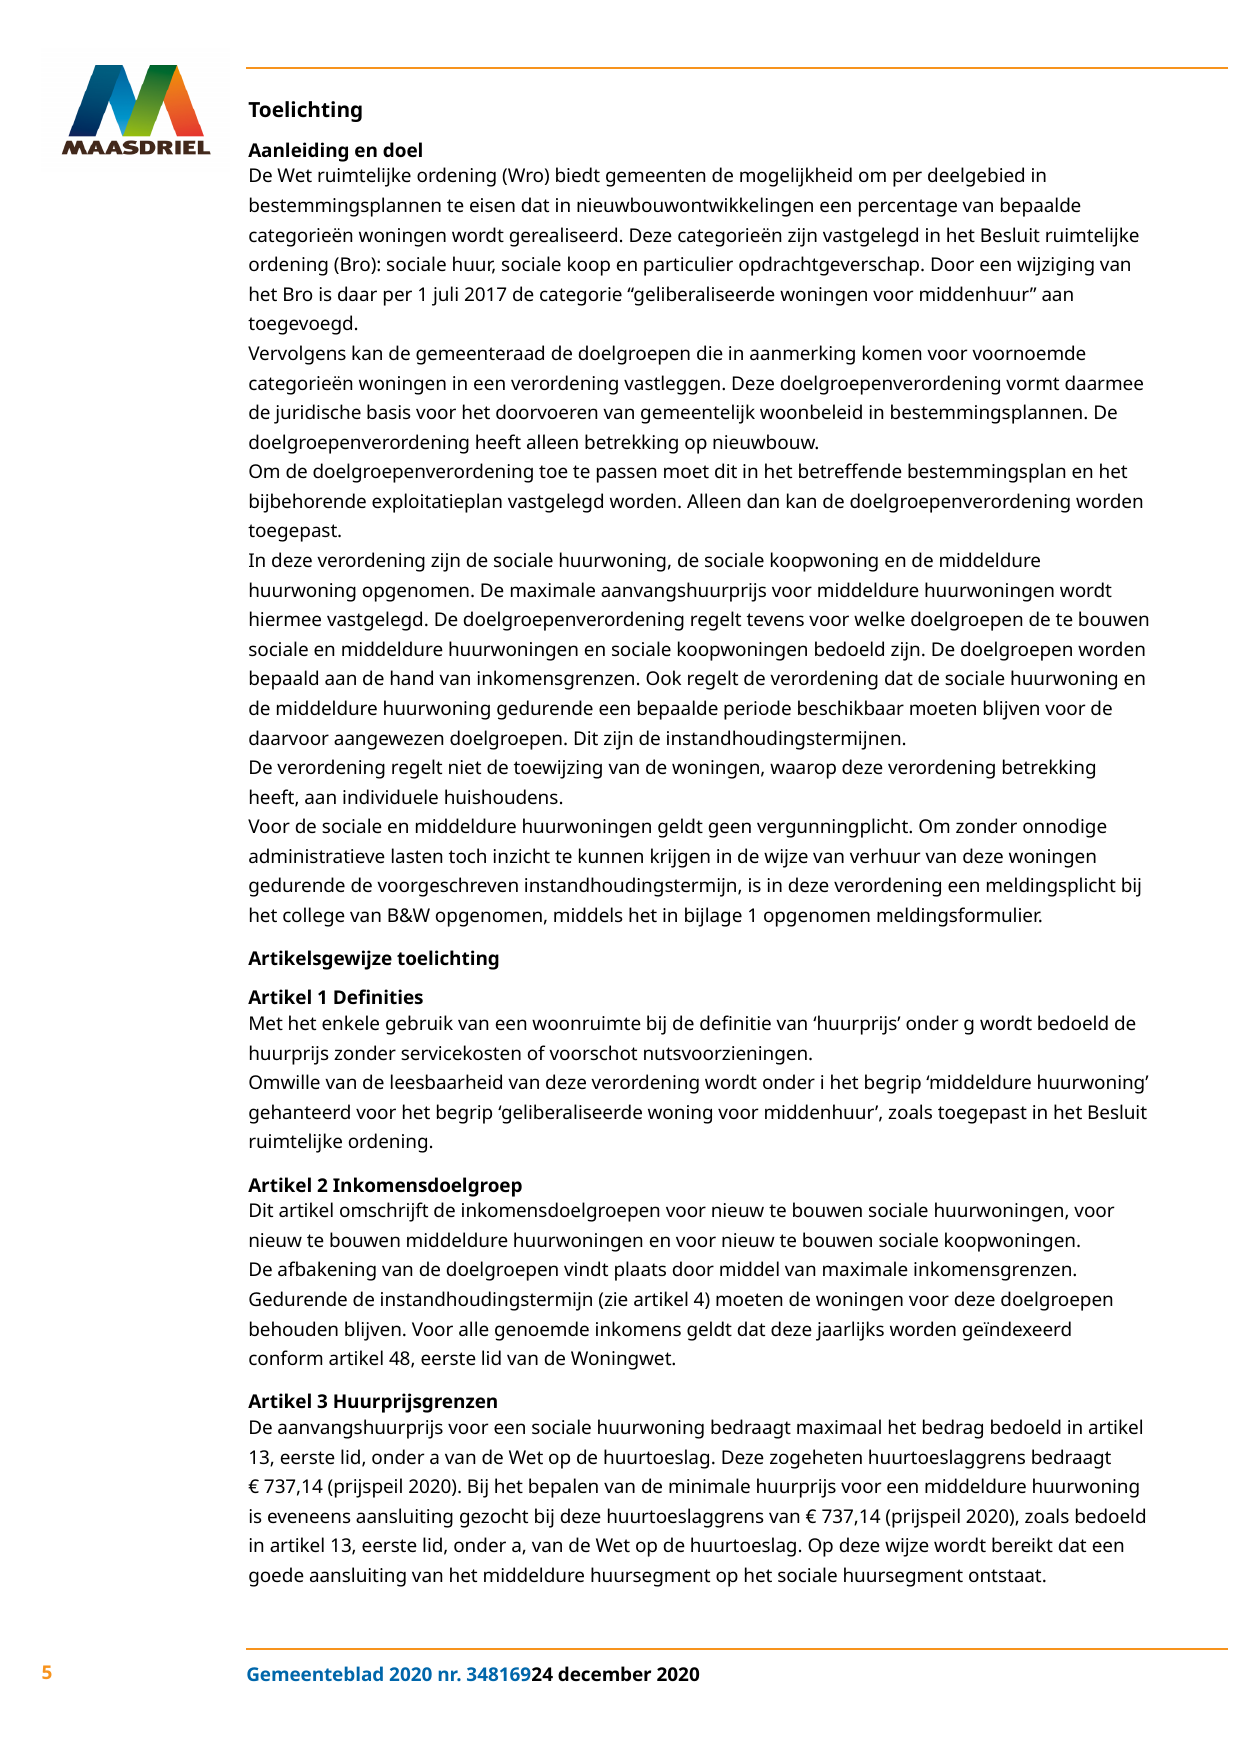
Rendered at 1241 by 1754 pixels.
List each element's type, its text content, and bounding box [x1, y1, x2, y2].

text Omwille van de leesbaarheid van deze verordening wordt onder i het begrip ‘middeldure huurwoning’ gehanteerd voor het begrip ‘geliberaliseerde woning voor middenhuur’, zoals toegepast in het Besluit ruimtelijke ordening. [248, 1069, 1152, 1154]
text De aanvangshuurprijs voor een sociale huurwoning bedraagt maximaal het bedrag bedoeld in artikel 13, eerste lid, onder a van de Wet op de huurtoeslag. Deze zogeheten huurtoeslaggrens bedraagt € 737,14 (prijspeil 2020). Bij het bepalen van de minimale huurprijs voor een middeldure huurwoning is eveneens aansluiting gezocht bij deze huurtoeslaggrens van € 737,14 (prijspeil 2020), zoals bedoeld in artikel 13, eerste lid, onder a, van de Wet op de huurtoeslag. Op deze wijze wordt bereikt dat een goede aansluiting van het middeldure huursegment op het sociale huursegment ontstaat. [248, 1414, 1152, 1588]
text Om de doelgroepenverordening toe te passen moet dit in het betreffende bestemmingsplan en het bijbehorende exploitatieplan vastgelegd worden. Alleen dan kan de doelgroepenverordening worden toegepast. [248, 458, 1152, 543]
text Artikel 3 Huurprijsgrenzen [248, 1388, 1152, 1414]
text Dit artikel omschrijft de inkomensdoelgroepen voor nieuw te bouwen sociale huurwoningen, voor nieuw te bouwen middeldure huurwoningen en voor nieuw te bouwen sociale koopwoningen. [248, 1197, 1152, 1253]
text Met het enkele gebruik van een woonruimte bij de definitie van ‘huurprijs’ onder g wordt bedoeld de huurprijs zonder servicekosten of voorschot nutsvoorzieningen. [248, 1010, 1152, 1066]
text De Wet ruimtelijke ordening (Wro) biedt gemeenten de mogelijkheid om per deelgebied in bestemmingsplannen te eisen dat in nieuwbouwontwikkelingen een percentage van bepaalde categorieën woningen wordt gerealiseerd. Deze categorieën zijn vastgelegd in het Besluit ruimtelijke ordening (Bro): sociale huur, sociale koop en particulier opdrachtgeverschap. Door een wijziging van het Bro is daar per 1 juli 2017 de categorie “geliberaliseerde woningen voor middenhuur” aan toegevoegd. [248, 163, 1152, 336]
text Toelichting [248, 95, 1152, 123]
text Voor de sociale en middeldure huurwoningen geldt geen vergunningplicht. Om zonder onnodige administratieve lasten toch inzicht te kunnen krijgen in de wijze van verhuur van deze woningen gedurende de voorgeschreven instandhoudingstermijn, is in deze verordening een meldingsplicht bij het college van B&W opgenomen, middels het in bijlage 1 opgenomen meldingsformulier. [248, 813, 1152, 928]
text De verordening regelt niet de toewijzing van de woningen, waarop deze verordening betrekking heeft, aan individuele huishoudens. [248, 754, 1152, 809]
text Vervolgens kan de gemeenteraad de doelgroepen die in aanmerking komen voor voornoemde categorieën woningen in een verordening vastleggen. Deze doelgroepenverordening vormt daarmee de juridische basis voor het doorvoeren van gemeentelijk woonbeleid in bestemmingsplannen. De doelgroepenverordening heeft alleen betrekking op nieuwbouw. [248, 340, 1152, 454]
text De afbakening van de doelgroepen vindt plaats door middel van maximale inkomensgrenzen. [248, 1257, 1152, 1282]
text In deze verordening zijn de sociale huurwoning, de sociale koopwoning en de middeldure huurwoning opgenomen. De maximale aanvangshuurprijs voor middeldure huurwoningen wordt hiermee vastgelegd. De doelgroepenverordening regelt tevens voor welke doelgroepen de te bouwen sociale en middeldure huurwoningen en sociale koopwoningen bedoeld zijn. De doelgroepen worden bepaald aan de hand van inkomensgrenzen. Ook regelt de verordening dat de sociale huurwoning en de middeldure huurwoning gedurende een bepaalde periode beschikbaar moeten blijven voor de daarvoor aangewezen doelgroepen. Dit zijn de instandhoudingstermijnen. [248, 547, 1152, 750]
text Gedurende de instandhoudingstermijn (zie artikel 4) moeten de woningen voor deze doelgroepen behouden blijven. Voor alle genoemde inkomens geldt dat deze jaarlijks worden geïndexeerd conform artikel 48, eerste lid van de Woningwet. [248, 1286, 1152, 1371]
text Artikelsgewijze toelichting [248, 945, 1152, 971]
text Aanleiding en doel [248, 137, 1152, 163]
picture [41, 47, 231, 172]
text Artikel 2 Inkomensdoelgroep [248, 1172, 1152, 1197]
text Artikel 1 Definities [248, 984, 1152, 1010]
